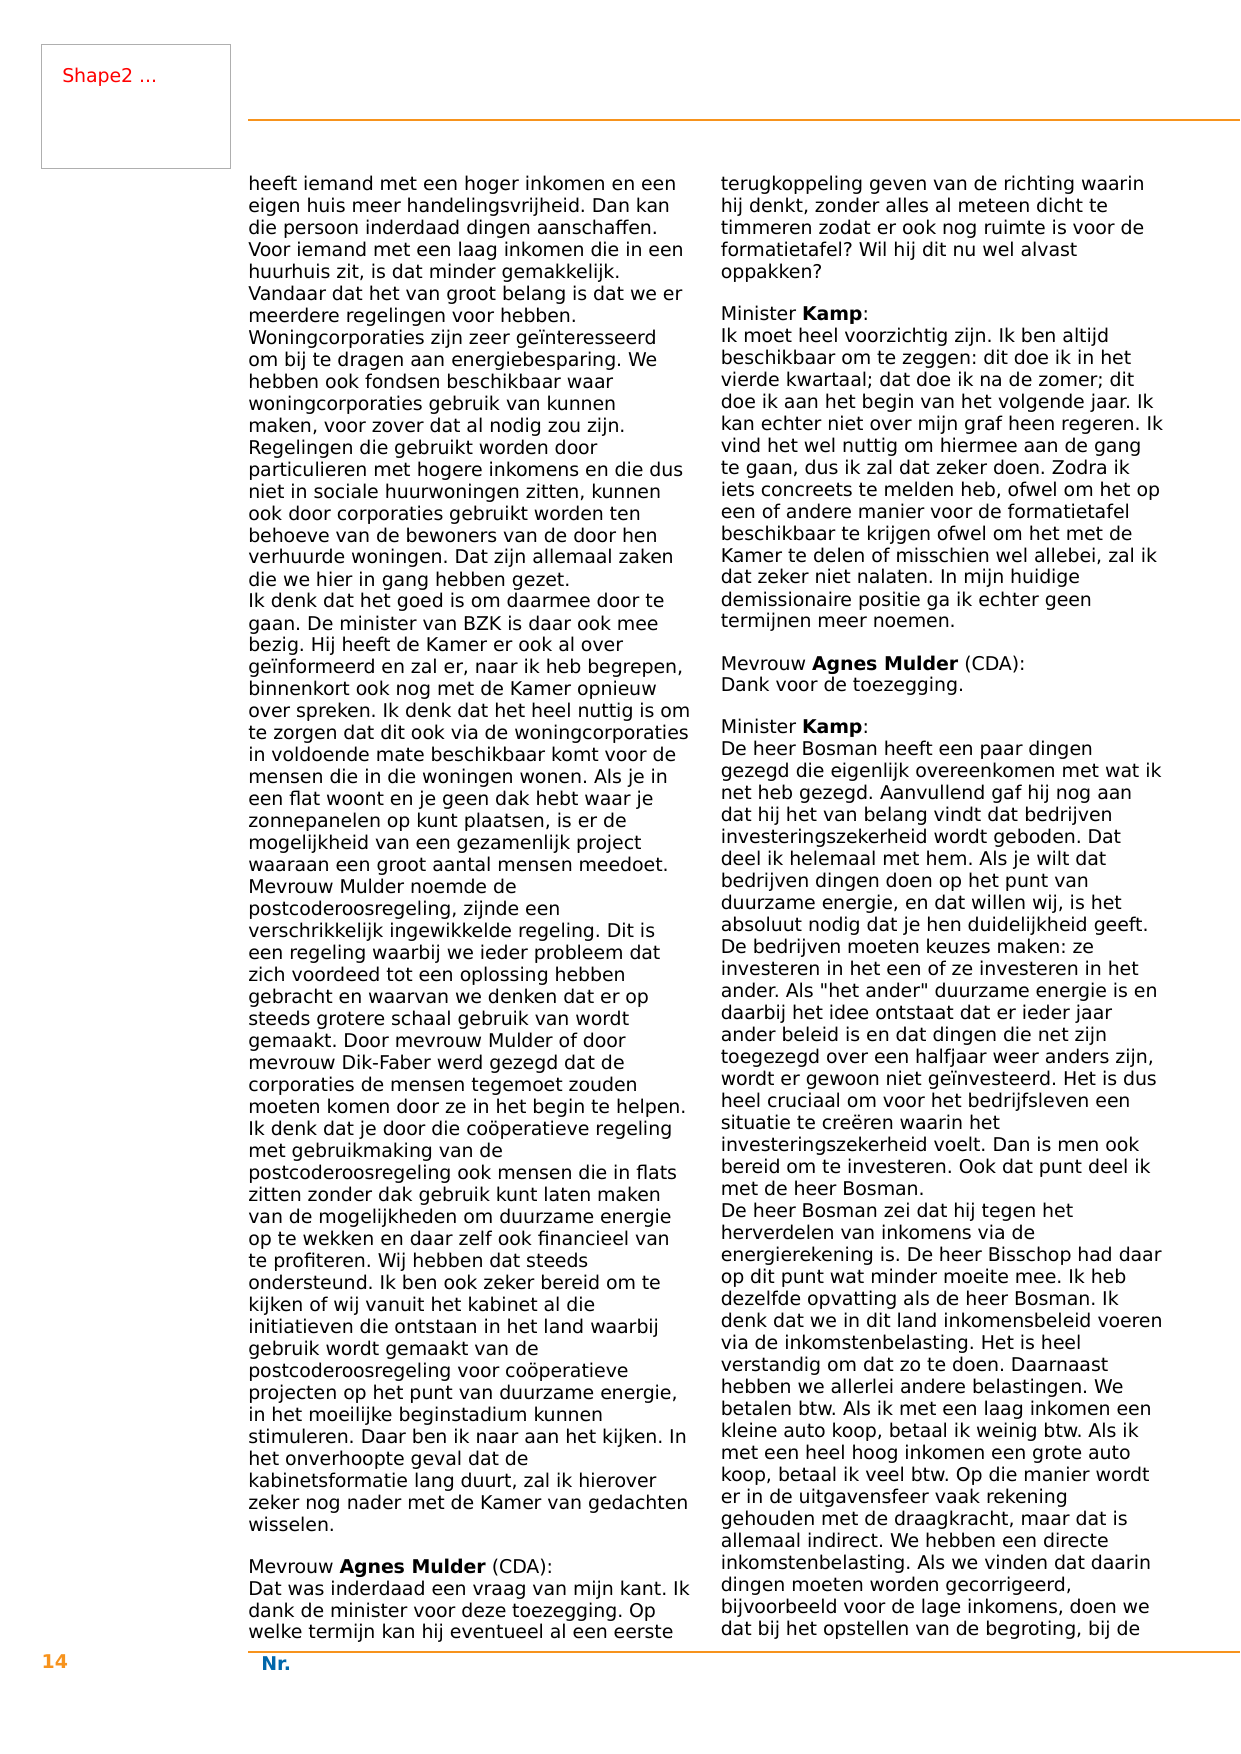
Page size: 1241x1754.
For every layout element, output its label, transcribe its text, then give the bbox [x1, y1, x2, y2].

text De heer Bosman heeft een paar dingen gezegd die eigenlijk overeenkomen met wat ik net heb gezegd. Aanvullend gaf hij nog aan dat hij het van belang vindt dat bedrijven investeringszekerheid wordt geboden. Dat deel ik helemaal met hem. Als je wilt dat bedrijven dingen doen op het punt van duurzame energie, en dat willen wij, is het absoluut nodig dat je hen duidelijkheid geeft. De bedrijven moeten keuzes maken: ze investeren in het een of ze investeren in het ander. Als "het ander" duurzame energie is en daarbij het idee ontstaat dat er ieder jaar ander beleid is en dat dingen die net zijn toegezegd over een halfjaar weer anders zijn, wordt er gewoon niet geïnvesteerd. Het is dus heel cruciaal om voor het bedrijfsleven een situatie te creëren waarin het investeringszekerheid voelt. Dan is men ook bereid om te investeren. Ook dat punt deel ik met de heer Bosman. [721, 738, 1163, 1200]
text Minister Kamp: [721, 716, 1163, 738]
text Mevrouw Agnes Mulder (CDA): [721, 652, 1163, 674]
text Minister Kamp: [721, 303, 1163, 325]
text Mevrouw Agnes Mulder (CDA): [248, 1556, 691, 1577]
text Ik moet heel voorzichtig zijn. Ik ben altijd beschikbaar om te zeggen: dit doe ik in het vierde kwartaal; dat doe ik na de zomer; dit doe ik aan het begin van het volgende jaar. Ik kan echter niet over mijn graf heen regeren. Ik vind het wel nuttig om hiermee aan de gang te gaan, dus ik zal dat zeker doen. Zodra ik iets concreets te melden heb, ofwel om het op een of andere manier voor de formatietafel beschikbaar te krijgen ofwel om het met de Kamer te delen of misschien wel allebei, zal ik dat zeker niet nalaten. In mijn huidige demissionaire positie ga ik echter geen termijnen meer noemen. [721, 325, 1163, 632]
text Dat was inderdaad een vraag van mijn kant. Ik dank de minister voor deze toezegging. Op welke termijn kan hij eventueel al een eerste [248, 1577, 691, 1643]
text heeft iemand met een hoger inkomen en een eigen huis meer handelingsvrijheid. Dan kan die persoon inderdaad dingen aanschaffen. Voor iemand met een laag inkomen die in een huurhuis zit, is dat minder gemakkelijk. Vandaar dat het van groot belang is dat we er meerdere regelingen voor hebben. Woningcorporaties zijn zeer geïnteresseerd om bij te dragen aan energiebesparing. We hebben ook fondsen beschikbaar waar woningcorporaties gebruik van kunnen maken, voor zover dat al nodig zou zijn. Regelingen die gebruikt worden door particulieren met hogere inkomens en die dus niet in sociale huurwoningen zitten, kunnen ook door corporaties gebruikt worden ten behoeve van de bewoners van de door hen verhuurde woningen. Dat zijn allemaal zaken die we hier in gang hebben gezet. [248, 173, 691, 590]
text Ik denk dat het goed is om daarmee door te gaan. De minister van BZK is daar ook mee bezig. Hij heeft de Kamer er ook al over geïnformeerd en zal er, naar ik heb begrepen, binnenkort ook nog met de Kamer opnieuw over spreken. Ik denk dat het heel nuttig is om te zorgen dat dit ook via de woningcorporaties in voldoende mate beschikbaar komt voor de mensen die in die woningen wonen. Als je in een flat woont en je geen dak hebt waar je zonnepanelen op kunt plaatsen, is er de mogelijkheid van een gezamenlijk project waaraan een groot aantal mensen meedoet. [248, 590, 691, 876]
text Mevrouw Mulder noemde de postcoderoosregeling, zijnde een verschrikkelijk ingewikkelde regeling. Dit is een regeling waarbij we ieder probleem dat zich voordeed tot een oplossing hebben gebracht en waarvan we denken dat er op steeds grotere schaal gebruik van wordt gemaakt. Door mevrouw Mulder of door mevrouw Dik-Faber werd gezegd dat de corporaties de mensen tegemoet zouden moeten komen door ze in het begin te helpen. Ik denk dat je door die coöperatieve regeling met gebruikmaking van de postcoderoosregeling ook mensen die in flats zitten zonder dak gebruik kunt laten maken van de mogelijkheden om duurzame energie op te wekken en daar zelf ook financieel van te profiteren. Wij hebben dat steeds ondersteund. Ik ben ook zeker bereid om te kijken of wij vanuit het kabinet al die initiatieven die ontstaan in het land waarbij gebruik wordt gemaakt van de postcoderoosregeling voor coöperatieve projecten op het punt van duurzame energie, in het moeilijke beginstadium kunnen stimuleren. Daar ben ik naar aan het kijken. In het onverhoopte geval dat de kabinetsformatie lang duurt, zal ik hierover zeker nog nader met de Kamer van gedachten wisselen. [248, 876, 691, 1536]
text De heer Bosman zei dat hij tegen het herverdelen van inkomens via de energierekening is. De heer Bisschop had daar op dit punt wat minder moeite mee. Ik heb dezelfde opvatting als de heer Bosman. Ik denk dat we in dit land inkomensbeleid voeren via de inkomstenbelasting. Het is heel verstandig om dat zo te doen. Daarnaast hebben we allerlei andere belastingen. We betalen btw. Als ik met een laag inkomen een kleine auto koop, betaal ik weinig btw. Als ik met een heel hoog inkomen een grote auto koop, betaal ik veel btw. Op die manier wordt er in de uitgavensfeer vaak rekening gehouden met de draagkracht, maar dat is allemaal indirect. We hebben een directe inkomstenbelasting. Als we vinden dat daarin dingen moeten worden gecorrigeerd, bijvoorbeeld voor de lage inkomens, doen we dat bij het opstellen van de begroting, bij de [721, 1200, 1163, 1639]
text terugkoppeling geven van de richting waarin hij denkt, zonder alles al meteen dicht te timmeren zodat er ook nog ruimte is voor de formatietafel? Wil hij dit nu wel alvast oppakken? [721, 173, 1163, 283]
text Dank voor de toezegging. [721, 674, 1163, 696]
